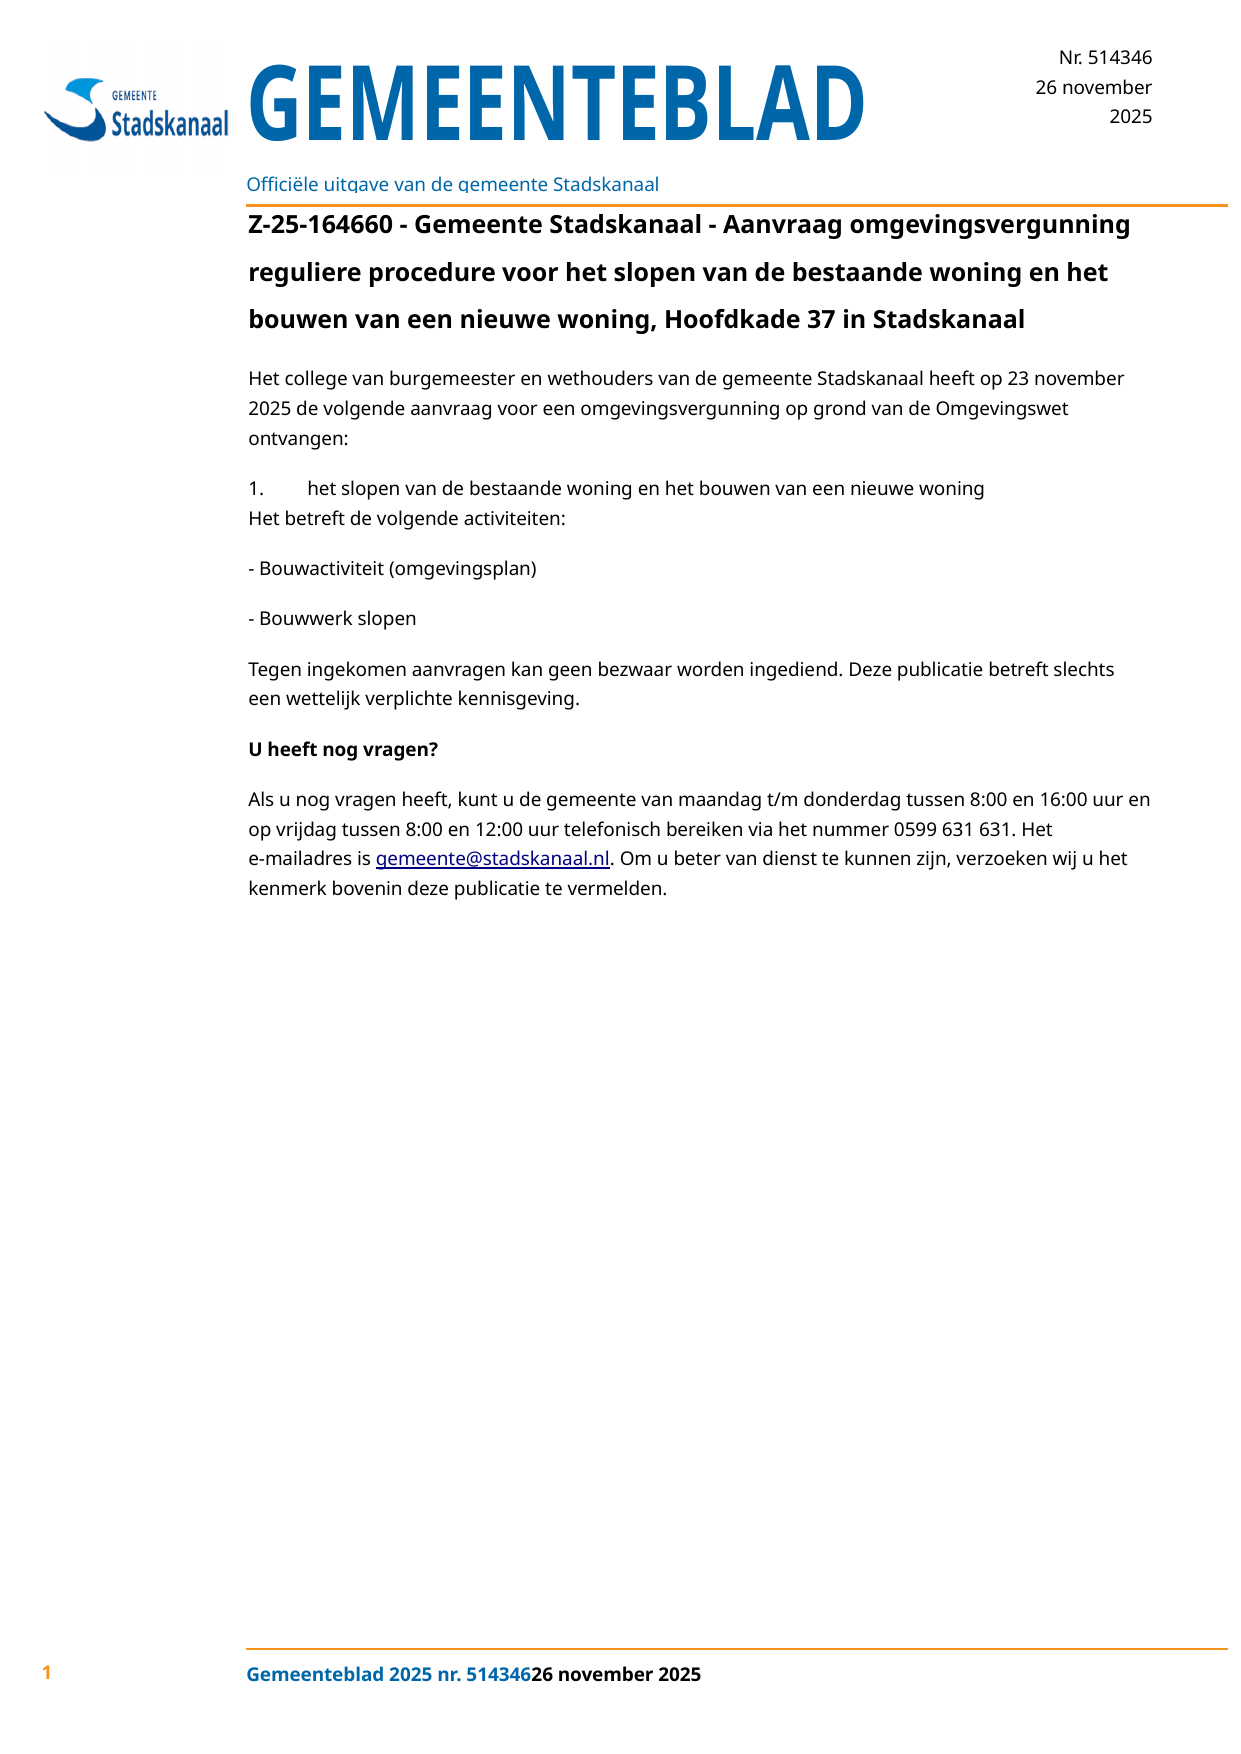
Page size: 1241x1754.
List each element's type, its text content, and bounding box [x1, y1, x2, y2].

text U heeft nog vragen? [248, 736, 1152, 762]
text Het betreft de volgende activiteiten: [248, 505, 1152, 530]
text Het college van burgemeester en wethouders van de gemeente Stadskanaal heeft op 23 november 2025 de volgende aanvraag voor een omgevingsvergunning op grond van de Omgevingswet ontvangen: [248, 366, 1152, 450]
text - Bouwactiviteit (omgevingsplan) [248, 555, 1152, 581]
text Z-25-164660 - Gemeente Stadskanaal - Aanvraag omgevingsvergunning reguliere procedure voor het slopen van de bestaande woning en het bouwen van een nieuwe woning, Hoofdkade 37 in Stadskanaal [248, 207, 1152, 336]
text Als u nog vragen heeft, kunt u de gemeente van maandag t/m donderdag tussen 8:00 en 16:00 uur en op vrijdag tussen 8:00 en 12:00 uur telefonisch bereiken via het nummer 0599 631 631. Het e‑mailadres is gemeente@stadskanaal.nl. Om u beter van dienst te kunnen zijn, verzoeken wij u het kenmerk bovenin deze publicatie te vermelden. [248, 786, 1152, 901]
picture [41, 47, 231, 172]
text Tegen ingekomen aanvragen kan geen bezwaar worden ingediend. Deze publicatie betreft slechts een wettelijk verplichte kennisgeving. [248, 656, 1152, 711]
text - Bouwwerk slopen [248, 606, 1152, 631]
list het slopen van de bestaande woning en het bouwen van een nieuwe woning [248, 475, 1152, 501]
